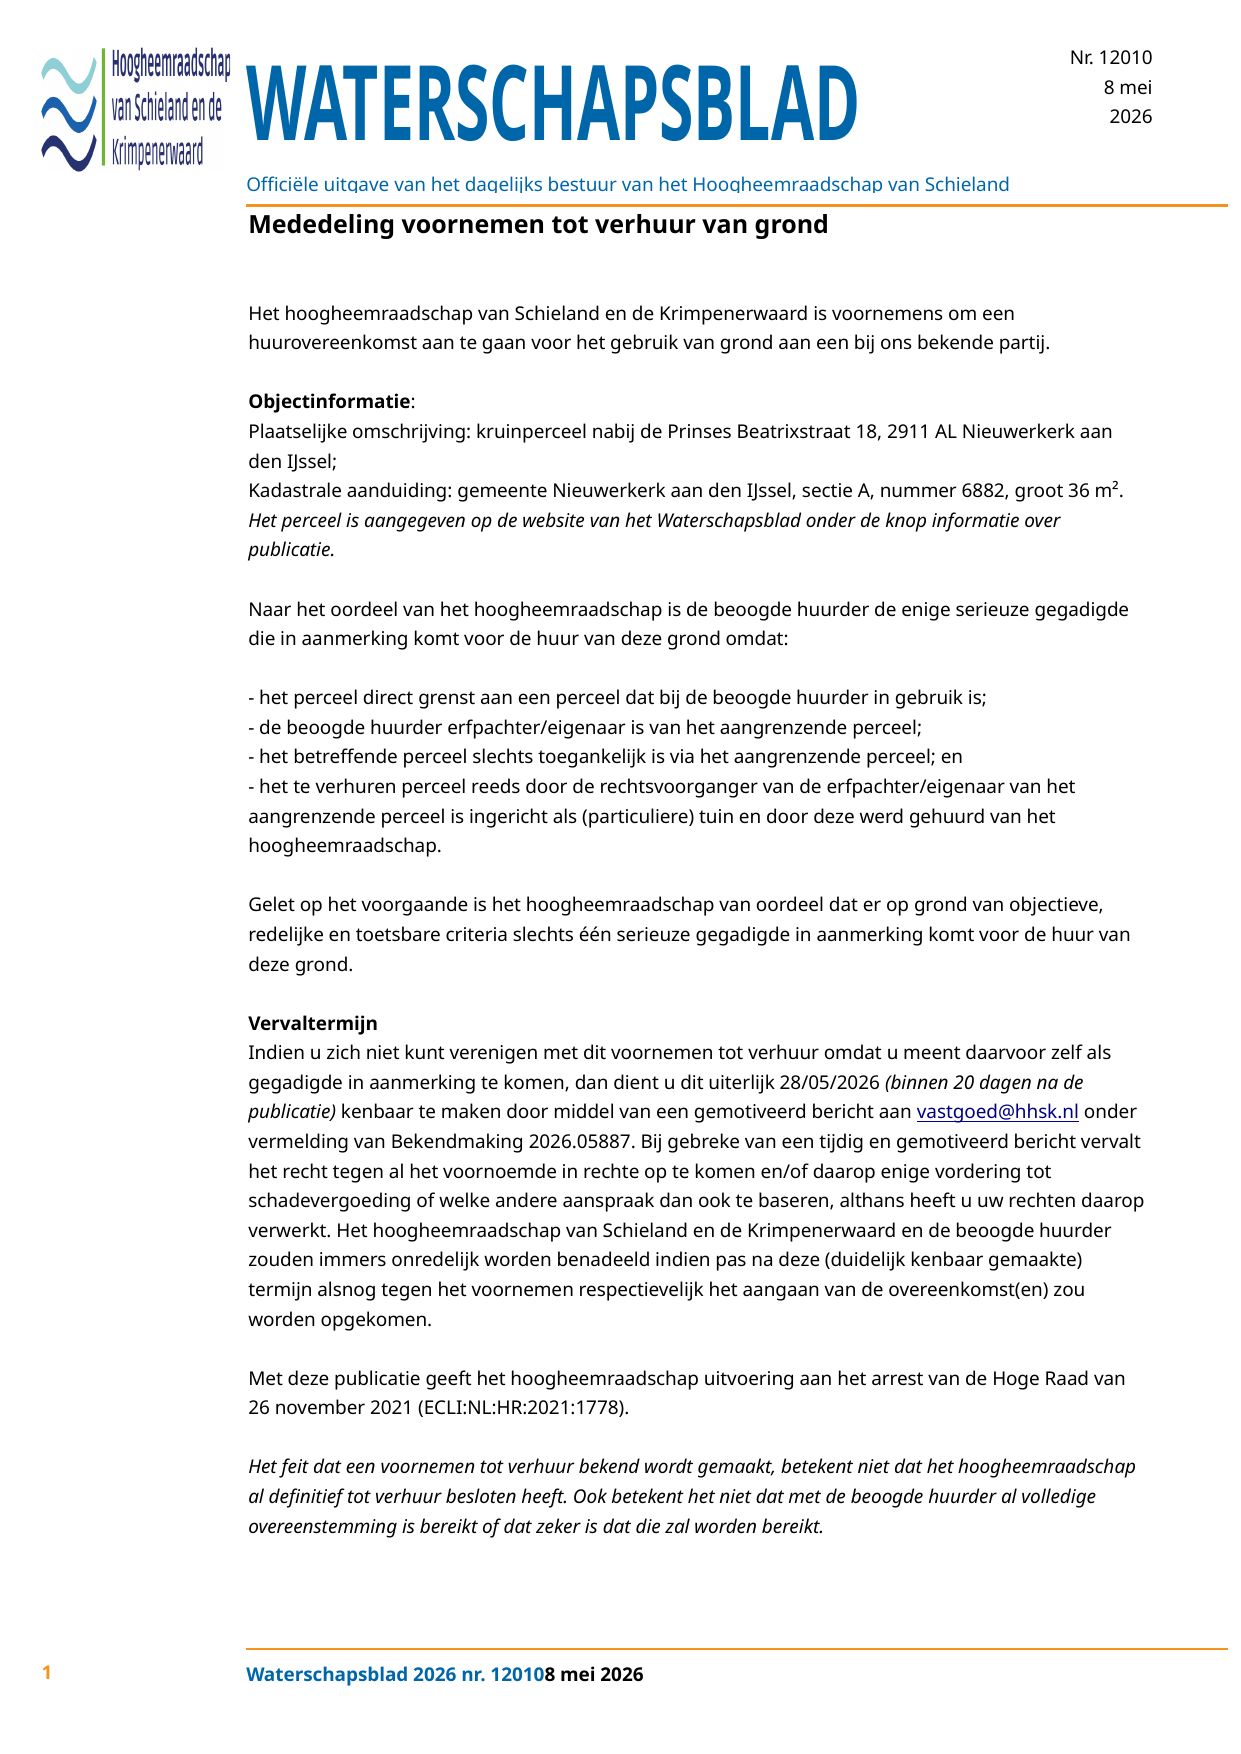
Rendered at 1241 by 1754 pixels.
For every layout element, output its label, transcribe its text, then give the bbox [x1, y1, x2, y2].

text Het perceel is aangegeven op de website van het Waterschapsblad onder de knop informatie over publicatie. [248, 507, 1152, 562]
picture [41, 47, 231, 172]
text Vervaltermijn [248, 1010, 1152, 1036]
text Kadastrale aanduiding: gemeente Nieuwerkerk aan den IJssel, sectie A, nummer 6882, groot 36 m². [248, 477, 1152, 503]
text - het perceel direct grenst aan een perceel dat bij de beoogde huurder in gebruik is; [248, 684, 1152, 710]
text - de beoogde huurder erfpachter/eigenaar is van het aangrenzende perceel; [248, 714, 1152, 740]
text - het te verhuren perceel reeds door de rechtsvoorganger van de erfpachter/eigenaar van het aangrenzende perceel is ingericht als (particuliere) tuin en door deze werd gehuurd van het hoogheemraadschap. [248, 773, 1152, 858]
text Objectinformatie: [248, 389, 1152, 414]
text Plaatselijke omschrijving: kruinperceel nabij de Prinses Beatrixstraat 18, 2911 AL Nieuwerkerk aan den IJssel; [248, 418, 1152, 473]
text Indien u zich niet kunt verenigen met dit voornemen tot verhuur omdat u meent daarvoor zelf als gegadigde in aanmerking te komen, dan dient u dit uiterlijk 28/05/2026 (binnen 20 dagen na de publicatie) kenbaar te maken door middel van een gemotiveerd bericht aan vastgoed@hhsk.nl onder vermelding van Bekendmaking 2026.05887. Bij gebreke van een tijdig en gemotiveerd bericht vervalt het recht tegen al het voornoemde in rechte op te komen en/of daarop enige vordering tot schadevergoeding of welke andere aanspraak dan ook te baseren, althans heeft u uw rechten daarop verwerkt. Het hoogheemraadschap van Schieland en de Krimpenerwaard en de beoogde huurder zouden immers onredelijk worden benadeeld indien pas na deze (duidelijk kenbaar gemaakte) termijn alsnog tegen het voornemen respectievelijk het aangaan van de overeenkomst(en) zou worden opgekomen. [248, 1039, 1152, 1331]
text Mededeling voornemen tot verhuur van grond [248, 207, 1152, 241]
text Naar het oordeel van het hoogheemraadschap is de beoogde huurder de enige serieuze gegadigde die in aanmerking komt voor de huur van deze grond omdat: [248, 596, 1152, 651]
text Het feit dat een voornemen tot verhuur bekend wordt gemaakt, betekent niet dat het hoogheemraadschap al definitief tot verhuur besloten heeft. Ook betekent het niet dat met de beoogde huurder al volledige overeenstemming is bereikt of dat zeker is dat die zal worden bereikt. [248, 1454, 1152, 1538]
text - het betreffende perceel slechts toegankelijk is via het aangrenzende perceel; en [248, 744, 1152, 769]
text Met deze publicatie geeft het hoogheemraadschap uitvoering aan het arrest van de Hoge Raad van 26 november 2021 (ECLI:NL:HR:2021:1778). [248, 1365, 1152, 1420]
text Gelet op het voorgaande is het hoogheemraadschap van oordeel dat er op grond van objectieve, redelijke en toetsbare criteria slechts één serieuze gegadigde in aanmerking komt voor de huur van deze grond. [248, 892, 1152, 976]
text Het hoogheemraadschap van Schieland en de Krimpenerwaard is voornemens om een huurovereenkomst aan te gaan voor het gebruik van grond aan een bij ons bekende partij. [248, 300, 1152, 355]
